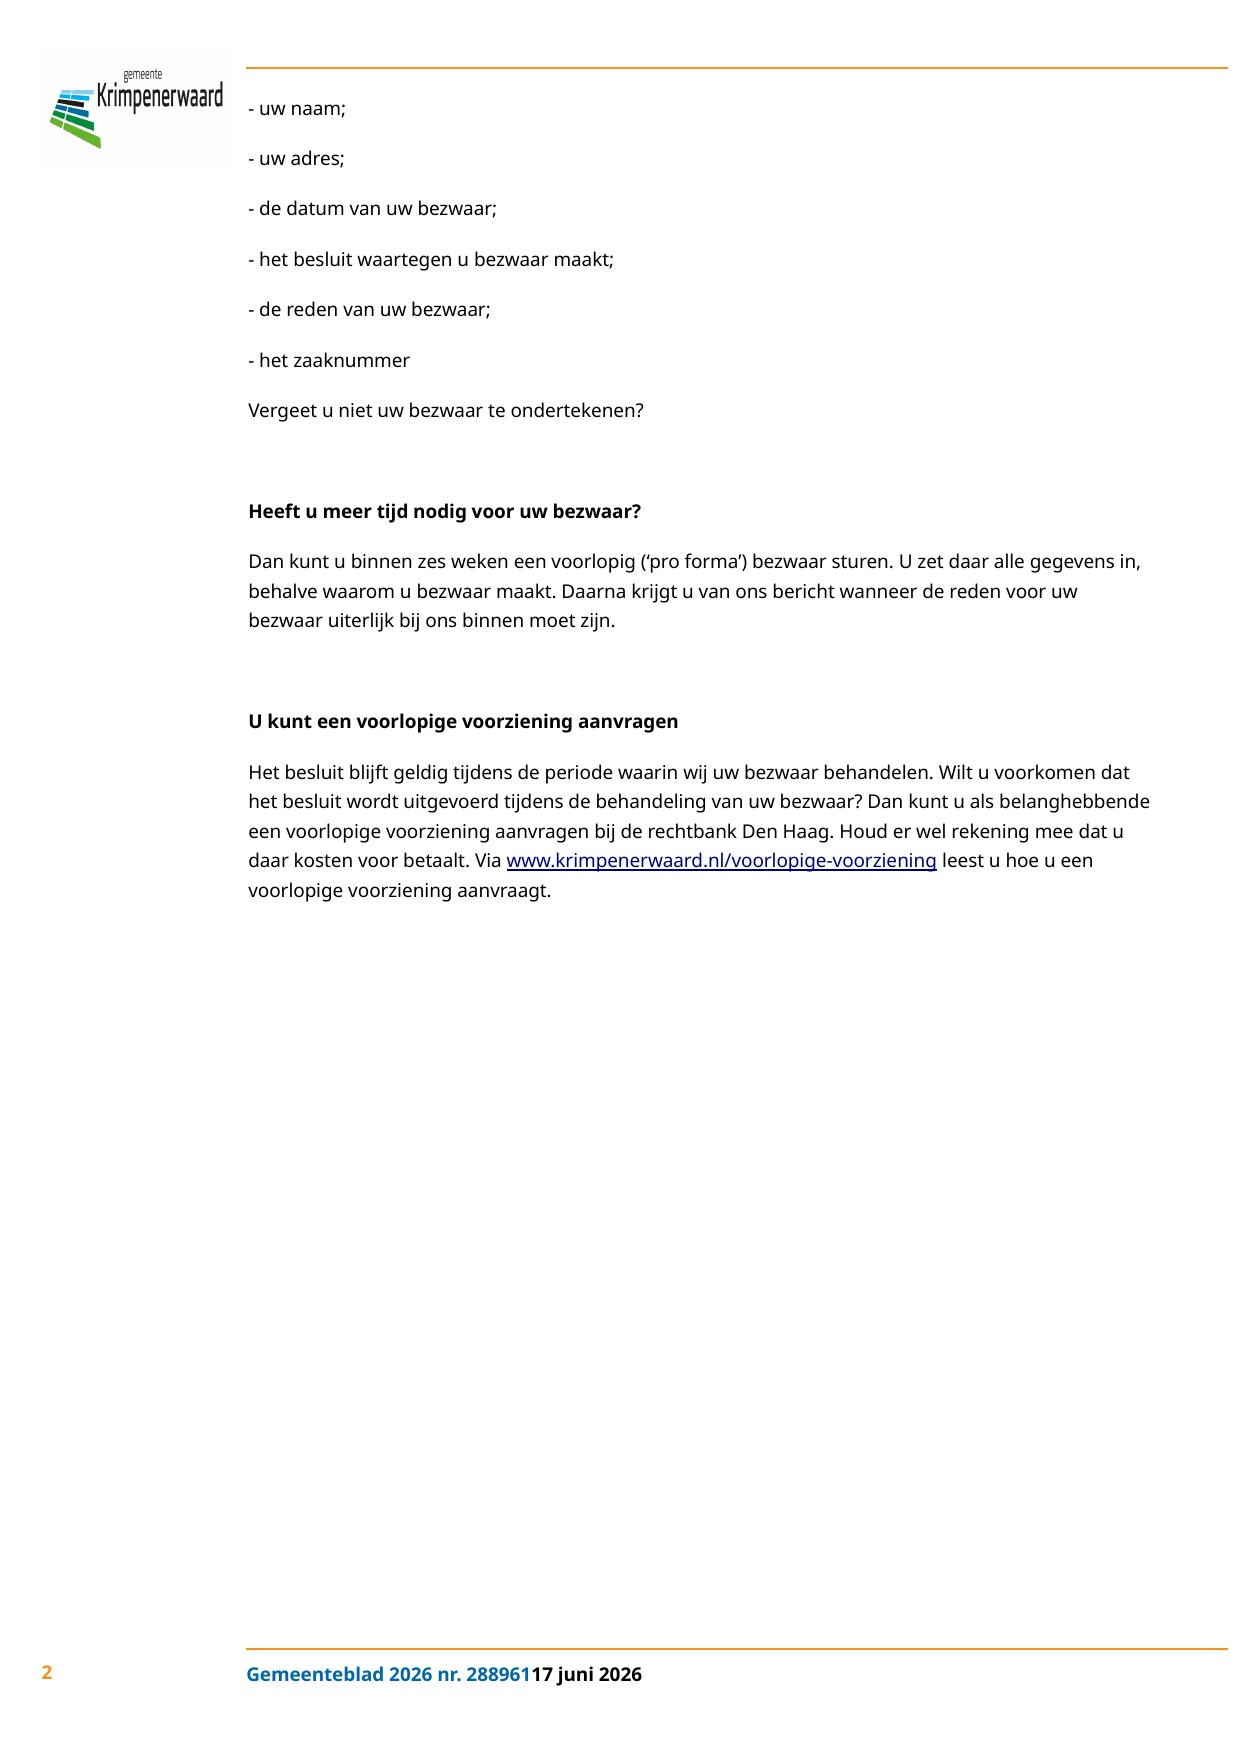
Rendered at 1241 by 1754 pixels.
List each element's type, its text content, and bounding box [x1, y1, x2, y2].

text - het besluit waartegen u bezwaar maakt; [248, 246, 1152, 272]
text - uw adres; [248, 145, 1152, 171]
text U kunt een voorlopige voorziening aanvragen [248, 708, 1152, 734]
text - uw naam; [248, 95, 1152, 121]
picture [41, 47, 231, 172]
text - de datum van uw bezwaar; [248, 196, 1152, 221]
text Vergeet u niet uw bezwaar te ondertekenen? [248, 397, 1152, 423]
text Dan kunt u binnen zes weken een voorlopig (‘pro forma’) bezwaar sturen. U zet daar alle gegevens in, behalve waarom u bezwaar maakt. Daarna krijgt u van ons bericht wanneer de reden voor uw bezwaar uiterlijk bij ons binnen moet zijn. [248, 548, 1152, 633]
text - het zaaknummer [248, 347, 1152, 373]
text Het besluit blijft geldig tijdens de periode waarin wij uw bezwaar behandelen. Wilt u voorkomen dat het besluit wordt uitgevoerd tijdens de behandeling van uw bezwaar? Dan kunt u als belanghebbende een voorlopige voorziening aanvragen bij de rechtbank Den Haag. Houd er wel rekening mee dat u daar kosten voor betaalt. Via www.krimpenerwaard.nl/voorlopige-voorziening leest u hoe u een voorlopige voorziening aanvraagt. [248, 759, 1152, 903]
text - de reden van uw bezwaar; [248, 296, 1152, 322]
text Heeft u meer tijd nodig voor uw bezwaar? [248, 498, 1152, 524]
